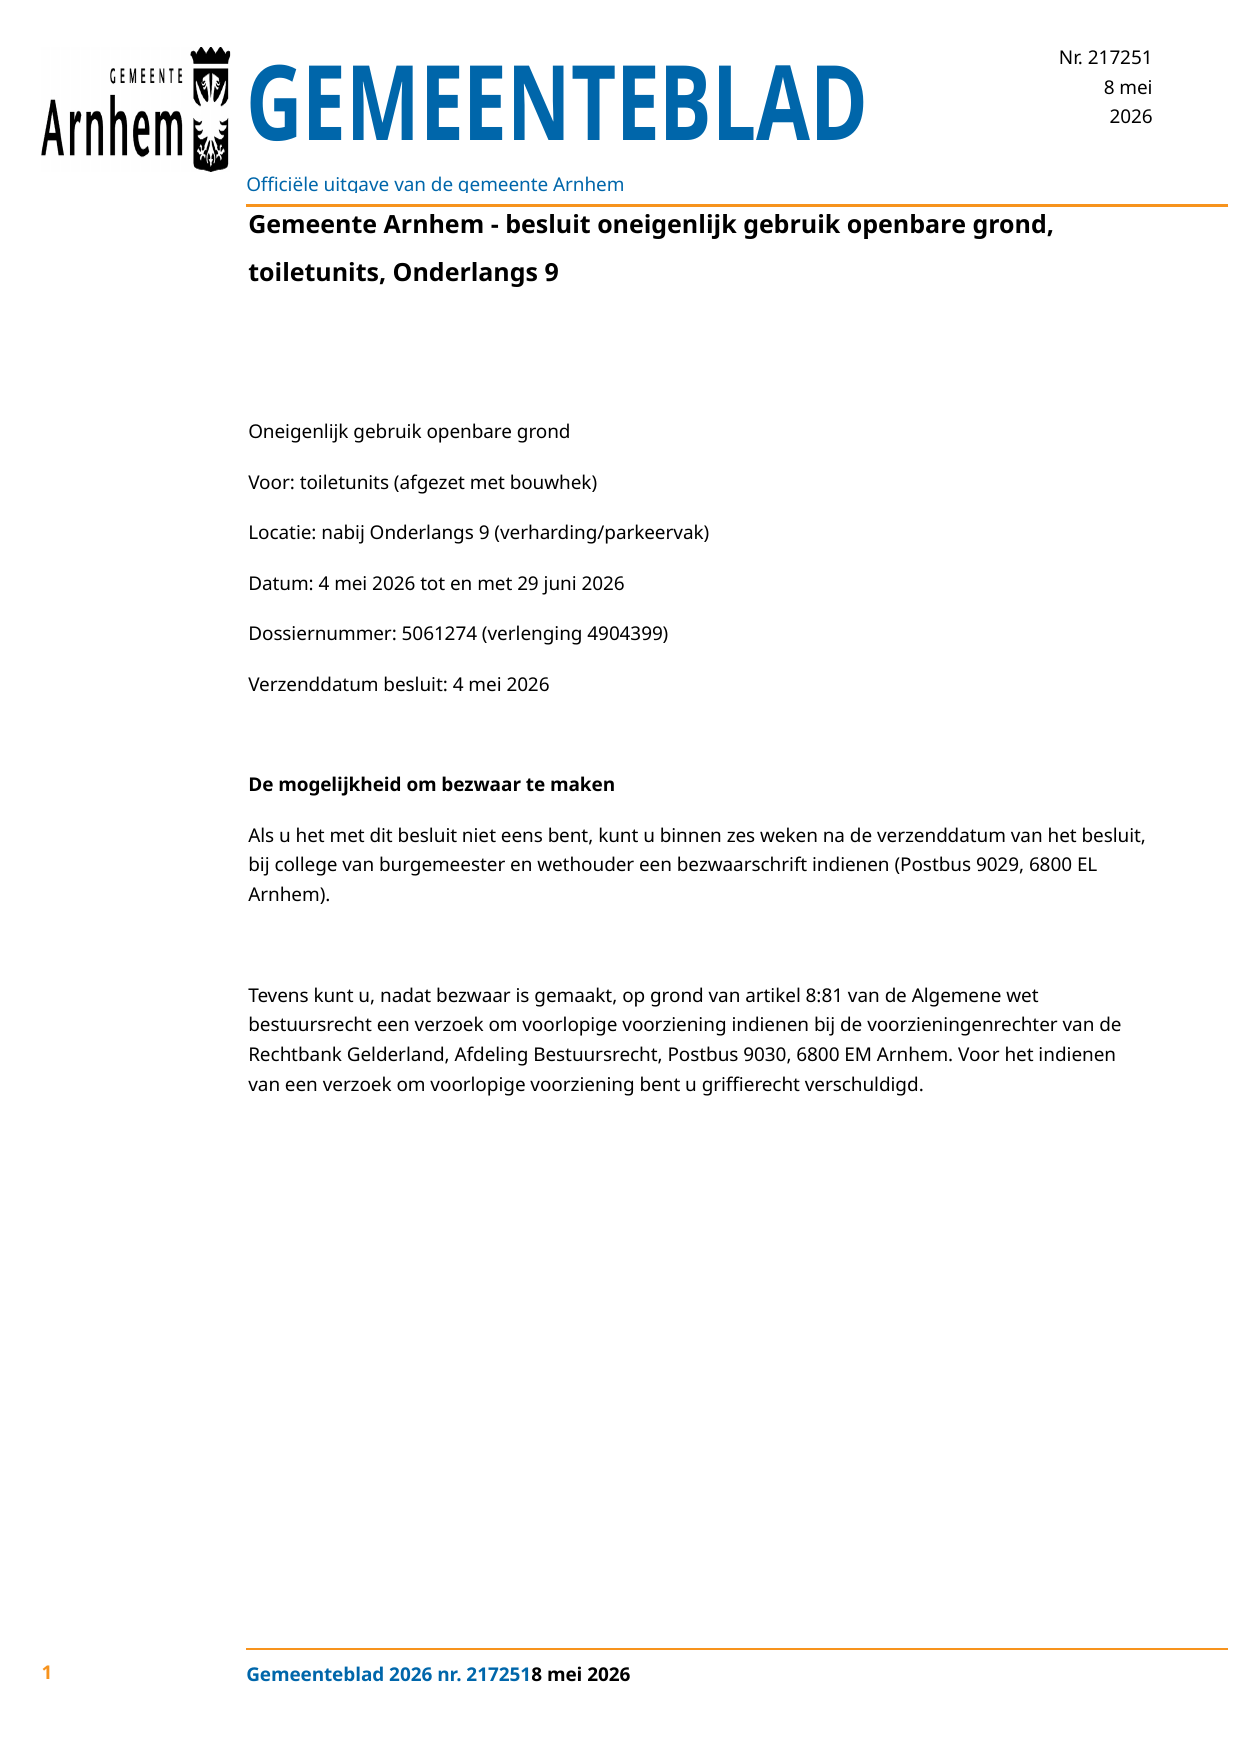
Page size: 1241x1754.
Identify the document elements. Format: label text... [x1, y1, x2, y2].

text Verzenddatum besluit: 4 mei 2026 [248, 671, 1152, 697]
text Tevens kunt u, nadat bezwaar is gemaakt, op grond van artikel 8:81 van de Algemene wet bestuursrecht een verzoek om voorlopige voorziening indienen bij de voorzieningenrechter van de Rechtbank Gelderland, Afdeling Bestuursrecht, Postbus 9030, 6800 EM Arnhem. Voor het indienen van een verzoek om voorlopige voorziening bent u griffierecht verschuldigd. [248, 982, 1152, 1097]
text Datum: 4 mei 2026 tot en met 29 juni 2026 [248, 570, 1152, 596]
text Oneigenlijk gebruik openbare grond [248, 419, 1152, 444]
text Als u het met dit besluit niet eens bent, kunt u binnen zes weken na de verzenddatum van het besluit, bij college van burgemeester en wethouder een bezwaarschrift indienen (Postbus 9029, 6800 EL Arnhem). [248, 822, 1152, 907]
text De mogelijkheid om bezwaar te maken [248, 772, 1152, 797]
text Voor: toiletunits (afgezet met bouwhek) [248, 469, 1152, 495]
text Gemeente Arnhem - besluit oneigenlijk gebruik openbare grond, toiletunits, Onderlangs 9 [248, 207, 1152, 288]
text Locatie: nabij Onderlangs 9 (verharding/parkeervak) [248, 519, 1152, 545]
picture [41, 47, 231, 172]
text Dossiernummer: 5061274 (verlenging 4904399) [248, 620, 1152, 646]
